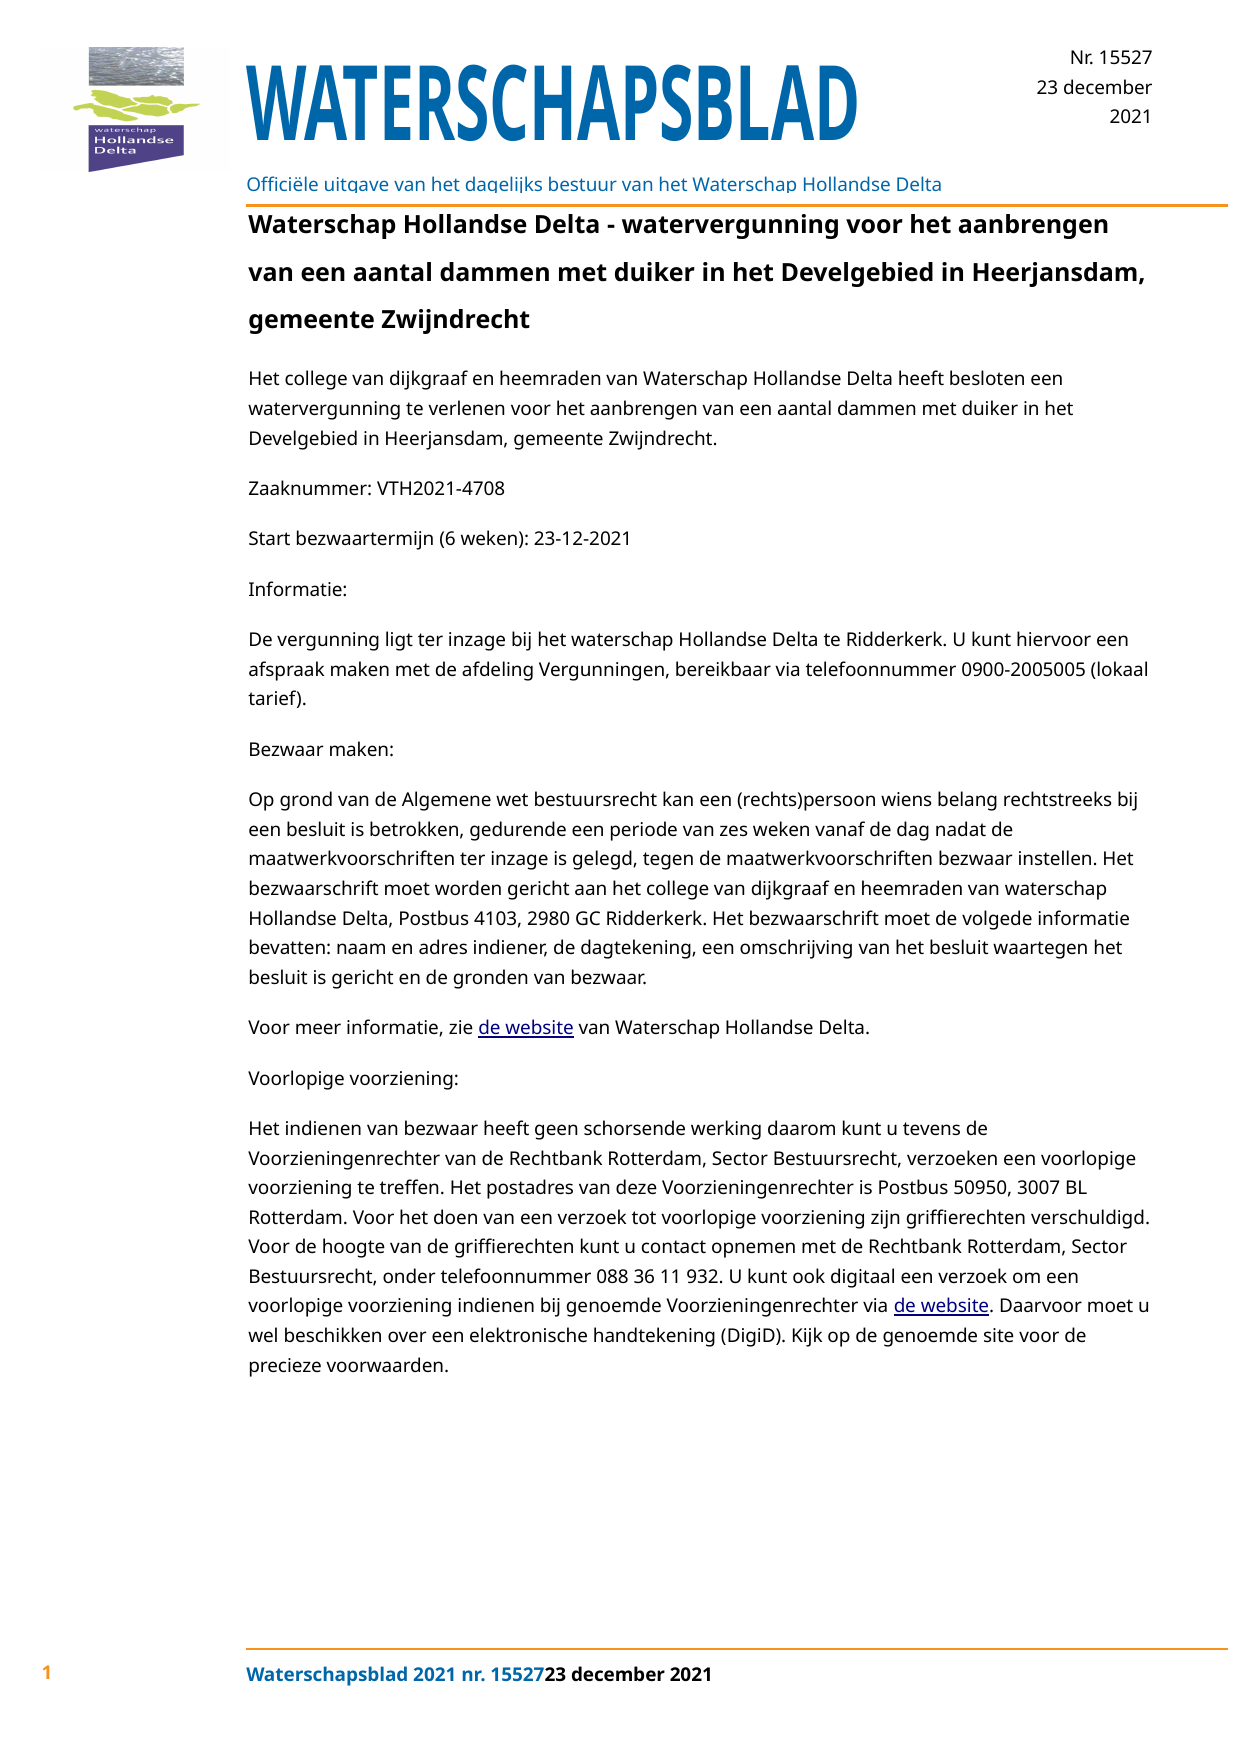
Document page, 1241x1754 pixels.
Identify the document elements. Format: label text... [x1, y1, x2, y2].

text Op grond van de Algemene wet bestuursrecht kan een (rechts)persoon wiens belang rechtstreeks bij een besluit is betrokken, gedurende een periode van zes weken vanaf de dag nadat de maatwerkvoorschriften ter inzage is gelegd, tegen de maatwerkvoorschriften bezwaar instellen. Het bezwaarschrift moet worden gericht aan het college van dijkgraaf en heemraden van waterschap Hollandse Delta, Postbus 4103, 2980 GC Ridderkerk. Het bezwaarschrift moet de volgede informatie bevatten: naam en adres indiener, de dagtekening, een omschrijving van het besluit waartegen het besluit is gericht en de gronden van bezwaar. [248, 786, 1152, 989]
text Bezwaar maken: [248, 736, 1152, 762]
text Het college van dijkgraaf en heemraden van Waterschap Hollandse Delta heeft besloten een watervergunning te verlenen voor het aanbrengen van een aantal dammen met duiker in het Develgebied in Heerjansdam, gemeente Zwijndrecht. [248, 366, 1152, 450]
text De vergunning ligt ter inzage bij het waterschap Hollandse Delta te Ridderkerk. U kunt hiervoor een afspraak maken met de afdeling Vergunningen, bereikbaar via telefoonnummer 0900-2005005 (lokaal tarief). [248, 626, 1152, 711]
picture [41, 47, 231, 172]
text Waterschap Hollandse Delta - watervergunning voor het aanbrengen van een aantal dammen met duiker in het Develgebied in Heerjansdam, gemeente Zwijndrecht [248, 207, 1152, 336]
text Start bezwaartermijn (6 weken): 23-12-2021 [248, 526, 1152, 551]
text Zaaknummer: VTH2021-4708 [248, 475, 1152, 501]
text Het indienen van bezwaar heeft geen schorsende werking daarom kunt u tevens de Voorzieningenrechter van de Rechtbank Rotterdam, Sector Bestuursrecht, verzoeken een voorlopige voorziening te treffen. Het postadres van deze Voorzieningenrechter is Postbus 50950, 3007 BL Rotterdam. Voor het doen van een verzoek tot voorlopige voorziening zijn griffierechten verschuldigd. Voor de hoogte van de griffierechten kunt u contact opnemen met de Rechtbank Rotterdam, Sector Bestuursrecht, onder telefoonnummer 088 36 11 932. U kunt ook digitaal een verzoek om een voorlopige voorziening indienen bij genoemde Voorzieningenrechter via de website. Daarvoor moet u wel beschikken over een elektronische handtekening (DigiD). Kijk op de genoemde site voor de precieze voorwaarden. [248, 1115, 1152, 1377]
text Voorlopige voorziening: [248, 1065, 1152, 1090]
text Voor meer informatie, zie de website van Waterschap Hollandse Delta. [248, 1014, 1152, 1040]
text Informatie: [248, 576, 1152, 602]
